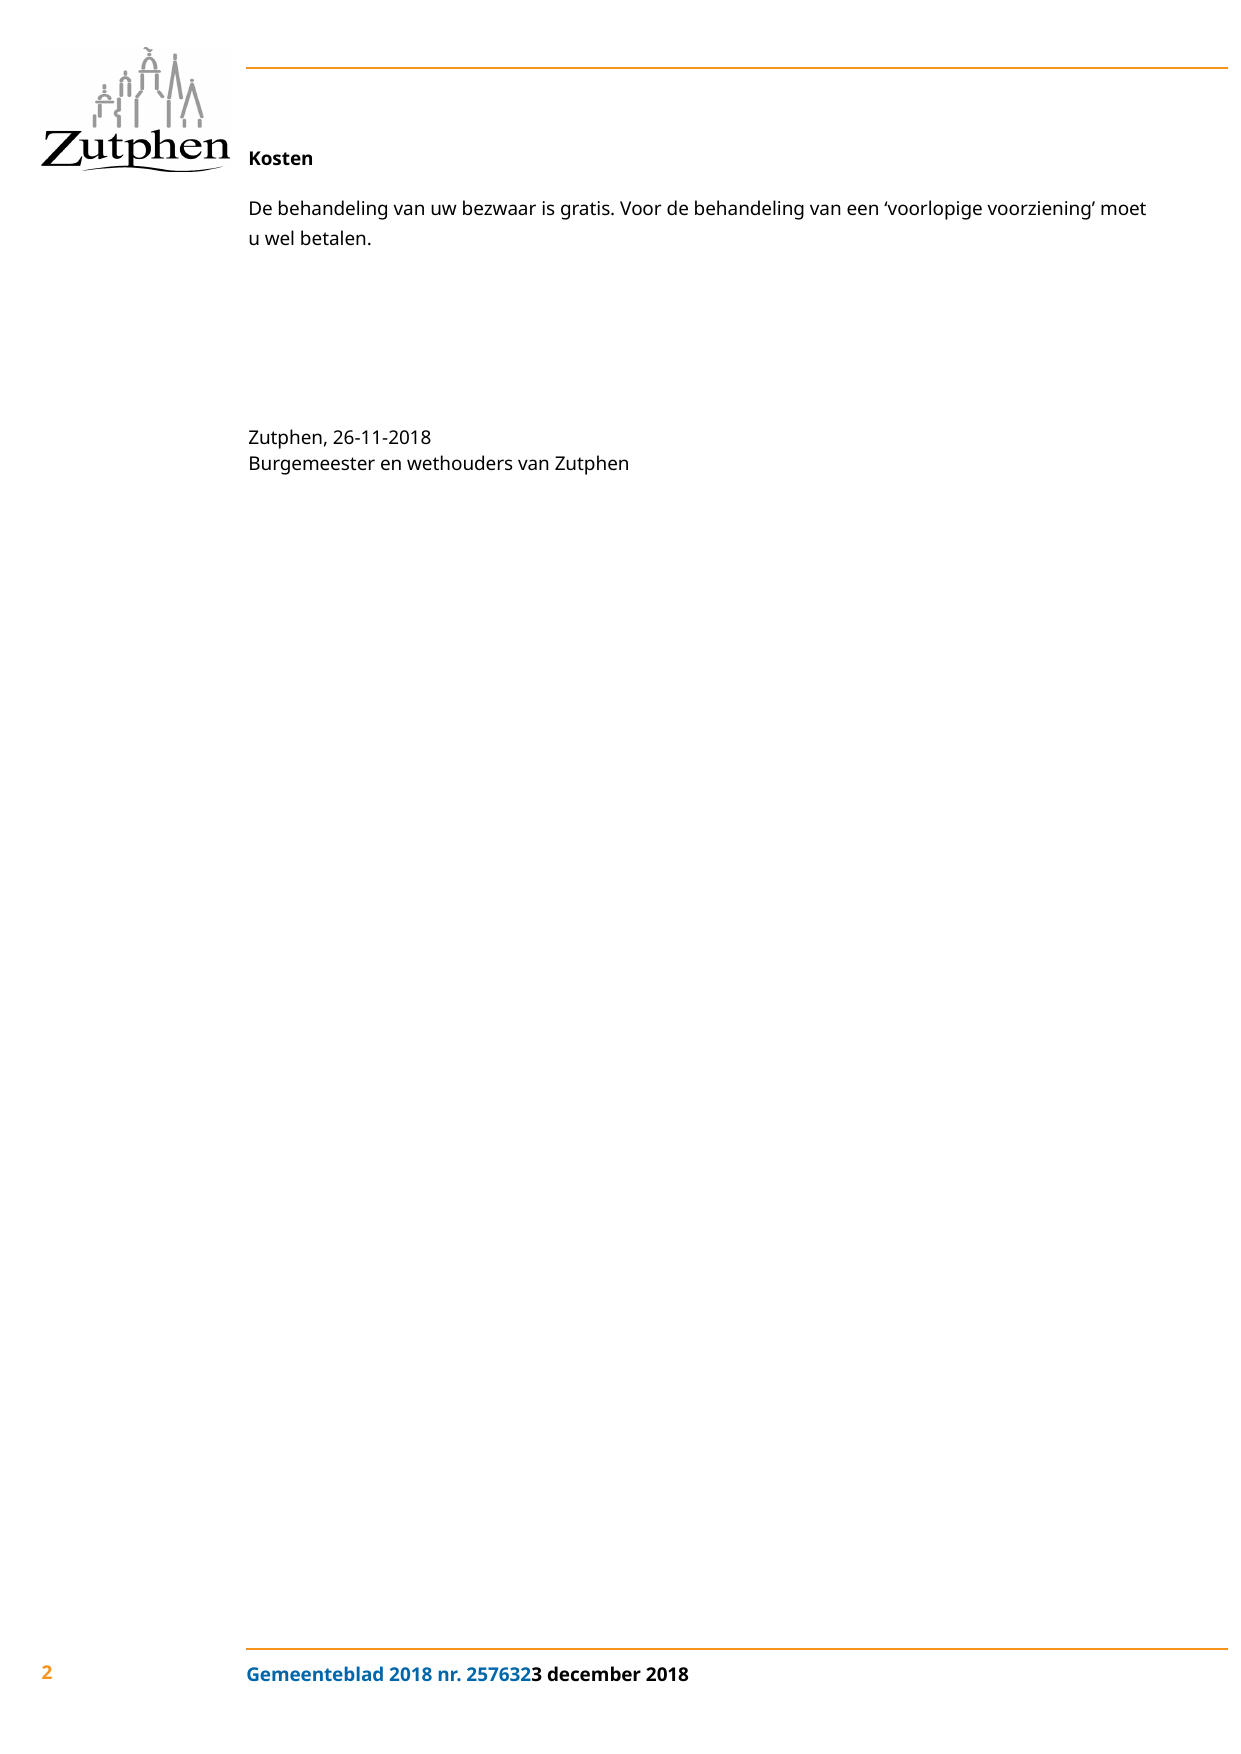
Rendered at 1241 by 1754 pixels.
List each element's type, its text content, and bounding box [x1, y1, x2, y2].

text De behandeling van uw bezwaar is gratis. Voor de behandeling van een ‘voorlopige voorziening’ moet u wel betalen. [248, 196, 1152, 251]
text Kosten [248, 145, 1152, 171]
picture [41, 47, 231, 172]
text Zutphen, 26-11-2018 [248, 424, 1152, 450]
text Burgemeester en wethouders van Zutphen [248, 450, 1152, 476]
